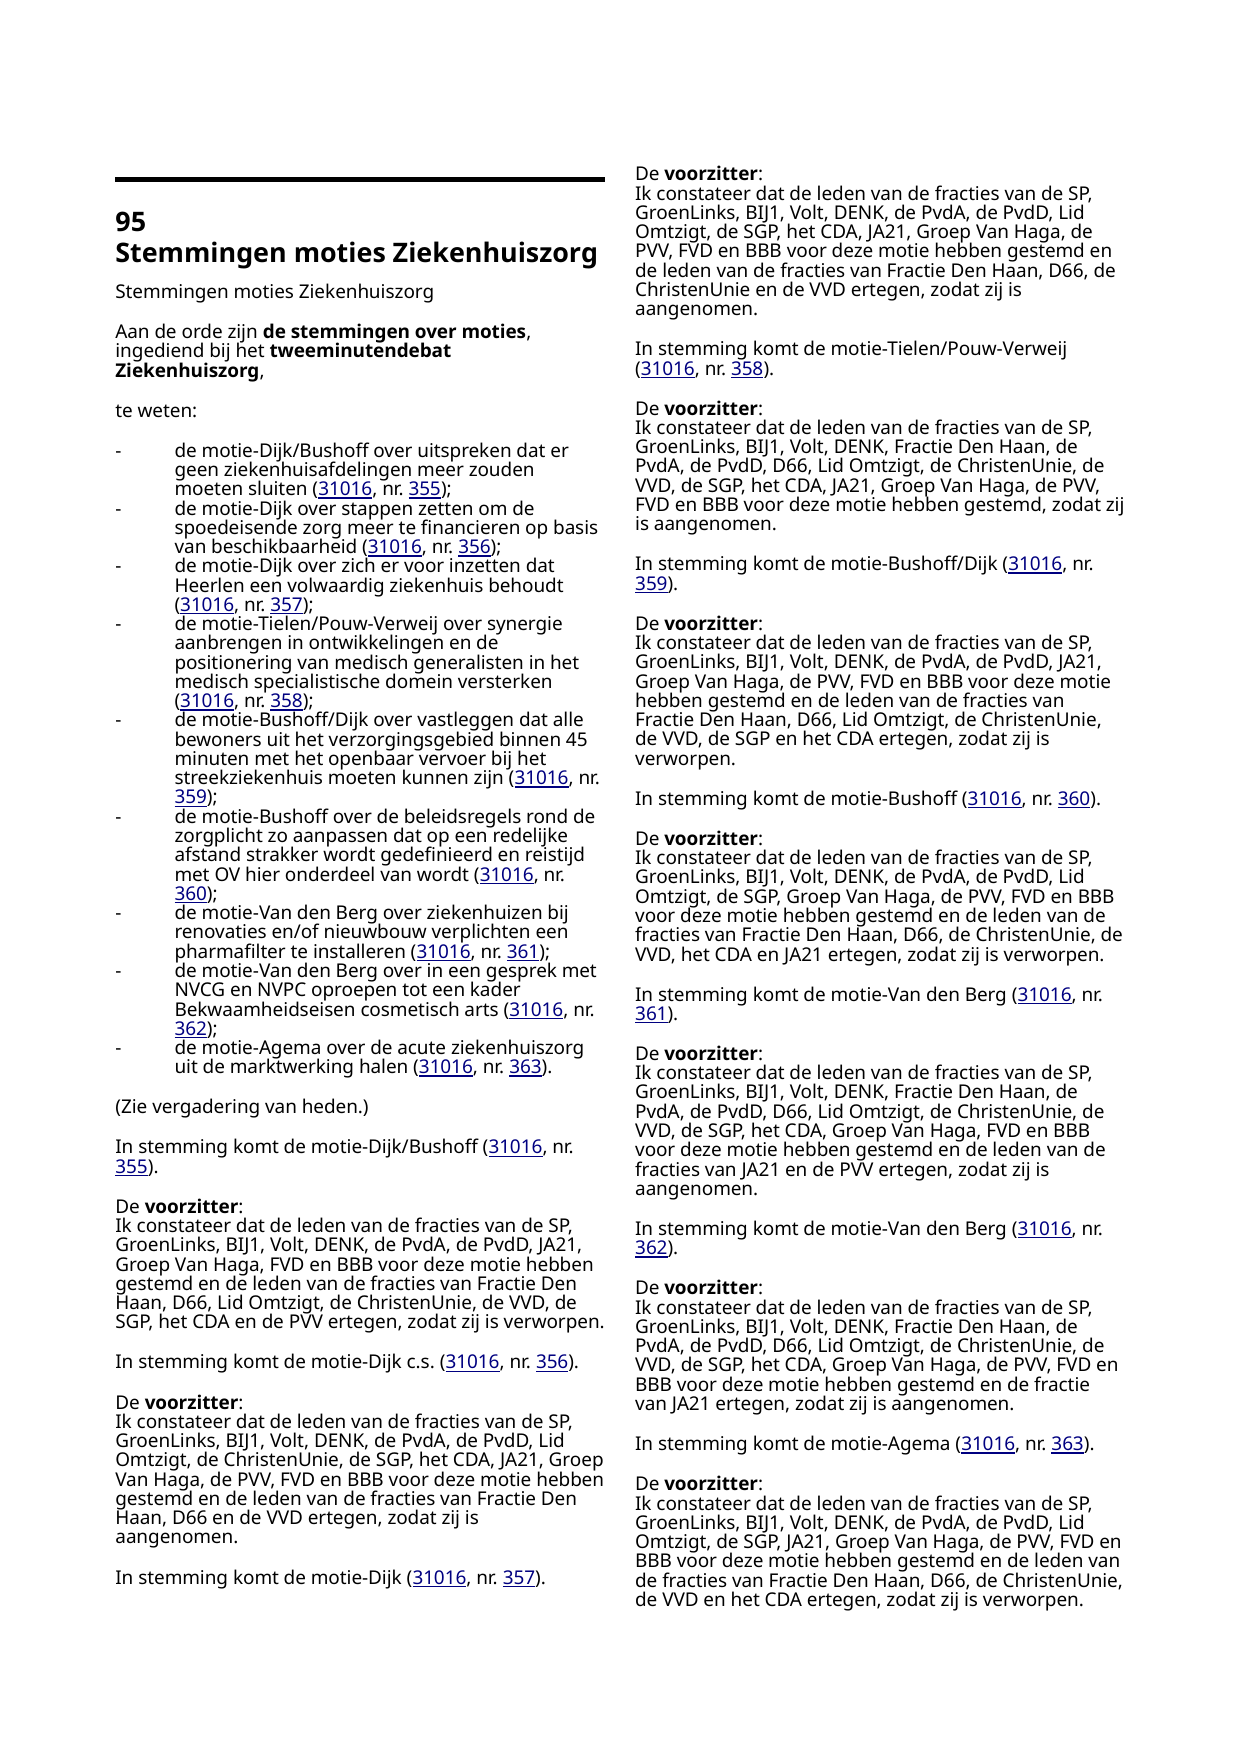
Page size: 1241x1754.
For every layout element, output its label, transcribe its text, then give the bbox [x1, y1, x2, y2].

list de motie-Van den Berg over in een gesprek met NVCG en NVPC oproepen tot een kader Bekwaamheidseisen cosmetisch arts (31016, nr. 362); [115, 962, 605, 1039]
list de motie-Agema over de acute ziekenhuiszorg uit de marktwerking halen (31016, nr. 363). [115, 1039, 605, 1078]
text In stemming komt de motie-Dijk c.s. (31016, nr. 356). [115, 1353, 605, 1373]
text Ik constateer dat de leden van de fracties van de SP, GroenLinks, BIJ1, Volt, DENK, de PvdA, de PvdD, Lid Omtzigt, de SGP, het CDA, JA21, Groep Van Haga, de PVV, FVD en BBB voor deze motie hebben gestemd en de leden van de fracties van Fractie Den Haan, D66, de ChristenUnie en de VVD ertegen, zodat zij is aangenomen. [635, 184, 1125, 319]
list de motie-Tielen/Pouw-Verweij over synergie aanbrengen in ontwikkelingen en de positionering van medisch generalisten in het medisch specialistische domein versterken (31016, nr. 358); [115, 615, 605, 711]
list de motie-Bushoff/Dijk over vastleggen dat alle bewoners uit het verzorgingsgebied binnen 45 minuten met het openbaar vervoer bij het streekziekenhuis moeten kunnen zijn (31016, nr. 359); [115, 711, 605, 808]
text Ik constateer dat de leden van de fracties van de SP, GroenLinks, BIJ1, Volt, DENK, de PvdA, de PvdD, Lid Omtzigt, de ChristenUnie, de SGP, het CDA, JA21, Groep Van Haga, de PVV, FVD en BBB voor deze motie hebben gestemd en de leden van de fracties van Fractie Den Haan, D66 en de VVD ertegen, zodat zij is aangenomen. [115, 1413, 605, 1548]
text De voorzitter: [115, 1394, 605, 1413]
text In stemming komt de motie-Dijk (31016, nr. 357). [115, 1569, 605, 1588]
text In stemming komt de motie-Bushoff (31016, nr. 360). [635, 790, 1125, 809]
text De voorzitter: [635, 1475, 1125, 1494]
list de motie-Bushoff over de beleidsregels rond de zorgplicht zo aanpassen dat op een redelijke afstand strakker wordt gedefinieerd en reistijd met OV hier onderdeel van wordt (31016, nr. 360); [115, 808, 605, 904]
list de motie-Dijk over zich er voor inzetten dat Heerlen een volwaardig ziekenhuis behoudt (31016, nr. 357); [115, 557, 605, 615]
text Ik constateer dat de leden van de fracties van de SP, GroenLinks, BIJ1, Volt, DENK, Fractie Den Haan, de PvdA, de PvdD, D66, Lid Omtzigt, de ChristenUnie, de VVD, de SGP, het CDA, JA21, Groep Van Haga, de PVV, FVD en BBB voor deze motie hebben gestemd, zodat zij is aangenomen. [635, 419, 1125, 534]
text De voorzitter: [115, 1198, 605, 1217]
text In stemming komt de motie-Van den Berg (31016, nr. 362). [635, 1220, 1125, 1258]
text In stemming komt de motie-Agema (31016, nr. 363). [635, 1435, 1125, 1454]
list de motie-Dijk/Bushoff over uitspreken dat er geen ziekenhuisafdelingen meer zouden moeten sluiten (31016, nr. 355); [115, 442, 605, 499]
text Stemmingen moties Ziekenhuiszorg [115, 239, 605, 283]
text te weten: [115, 402, 605, 421]
text (Zie vergadering van heden.) [115, 1098, 605, 1118]
text In stemming komt de motie-Van den Berg (31016, nr. 361). [635, 986, 1125, 1024]
text Ik constateer dat de leden van de fracties van de SP, GroenLinks, BIJ1, Volt, DENK, Fractie Den Haan, de PvdA, de PvdD, D66, Lid Omtzigt, de ChristenUnie, de VVD, de SGP, het CDA, Groep Van Haga, FVD en BBB voor deze motie hebben gestemd en de leden van de fracties van JA21 en de PVV ertegen, zodat zij is aangenomen. [635, 1064, 1125, 1199]
text Stemmingen moties Ziekenhuiszorg [115, 283, 605, 302]
text Ik constateer dat de leden van de fracties van de SP, GroenLinks, BIJ1, Volt, DENK, Fractie Den Haan, de PvdA, de PvdD, D66, Lid Omtzigt, de ChristenUnie, de VVD, de SGP, het CDA, Groep Van Haga, de PVV, FVD en BBB voor deze motie hebben gestemd en de fractie van JA21 ertegen, zodat zij is aangenomen. [635, 1299, 1125, 1414]
text In stemming komt de motie-Bushoff/Dijk (31016, nr. 359). [635, 555, 1125, 594]
text De voorzitter: [635, 1279, 1125, 1299]
text In stemming komt de motie-Dijk/Bushoff (31016, nr. 355). [115, 1138, 605, 1177]
text De voorzitter: [635, 615, 1125, 634]
text De voorzitter: [635, 1045, 1125, 1064]
text 95 [115, 203, 605, 239]
text De voorzitter: [635, 165, 1125, 184]
list de motie-Van den Berg over ziekenhuizen bij renovaties en/of nieuwbouw verplichten een pharmafilter te installeren (31016, nr. 361); [115, 904, 605, 962]
text Ik constateer dat de leden van de fracties van de SP, GroenLinks, BIJ1, Volt, DENK, de PvdA, de PvdD, Lid Omtzigt, de SGP, JA21, Groep Van Haga, de PVV, FVD en BBB voor deze motie hebben gestemd en de leden van de fracties van Fractie Den Haan, D66, de ChristenUnie, de VVD en het CDA ertegen, zodat zij is verworpen. [635, 1494, 1125, 1610]
text De voorzitter: [635, 830, 1125, 849]
text Ik constateer dat de leden van de fracties van de SP, GroenLinks, BIJ1, Volt, DENK, de PvdA, de PvdD, JA21, Groep Van Haga, de PVV, FVD en BBB voor deze motie hebben gestemd en de leden van de fracties van Fractie Den Haan, D66, Lid Omtzigt, de ChristenUnie, de VVD, de SGP en het CDA ertegen, zodat zij is verworpen. [635, 634, 1125, 769]
text In stemming komt de motie-Tielen/Pouw-Verweij (31016, nr. 358). [635, 340, 1125, 379]
text Ik constateer dat de leden van de fracties van de SP, GroenLinks, BIJ1, Volt, DENK, de PvdA, de PvdD, Lid Omtzigt, de SGP, Groep Van Haga, de PVV, FVD en BBB voor deze motie hebben gestemd en de leden van de fracties van Fractie Den Haan, D66, de ChristenUnie, de VVD, het CDA en JA21 ertegen, zodat zij is verworpen. [635, 849, 1125, 965]
text Aan de orde zijn de stemmingen over moties, ingediend bij het tweeminutendebat Ziekenhuiszorg, [115, 323, 605, 381]
text De voorzitter: [635, 400, 1125, 419]
list de motie-Dijk over stappen zetten om de spoedeisende zorg meer te financieren op basis van beschikbaarheid (31016, nr. 356); [115, 499, 605, 557]
text Ik constateer dat de leden van de fracties van de SP, GroenLinks, BIJ1, Volt, DENK, de PvdA, de PvdD, JA21, Groep Van Haga, FVD en BBB voor deze motie hebben gestemd en de leden van de fracties van Fractie Den Haan, D66, Lid Omtzigt, de ChristenUnie, de VVD, de SGP, het CDA en de PVV ertegen, zodat zij is verworpen. [115, 1217, 605, 1333]
